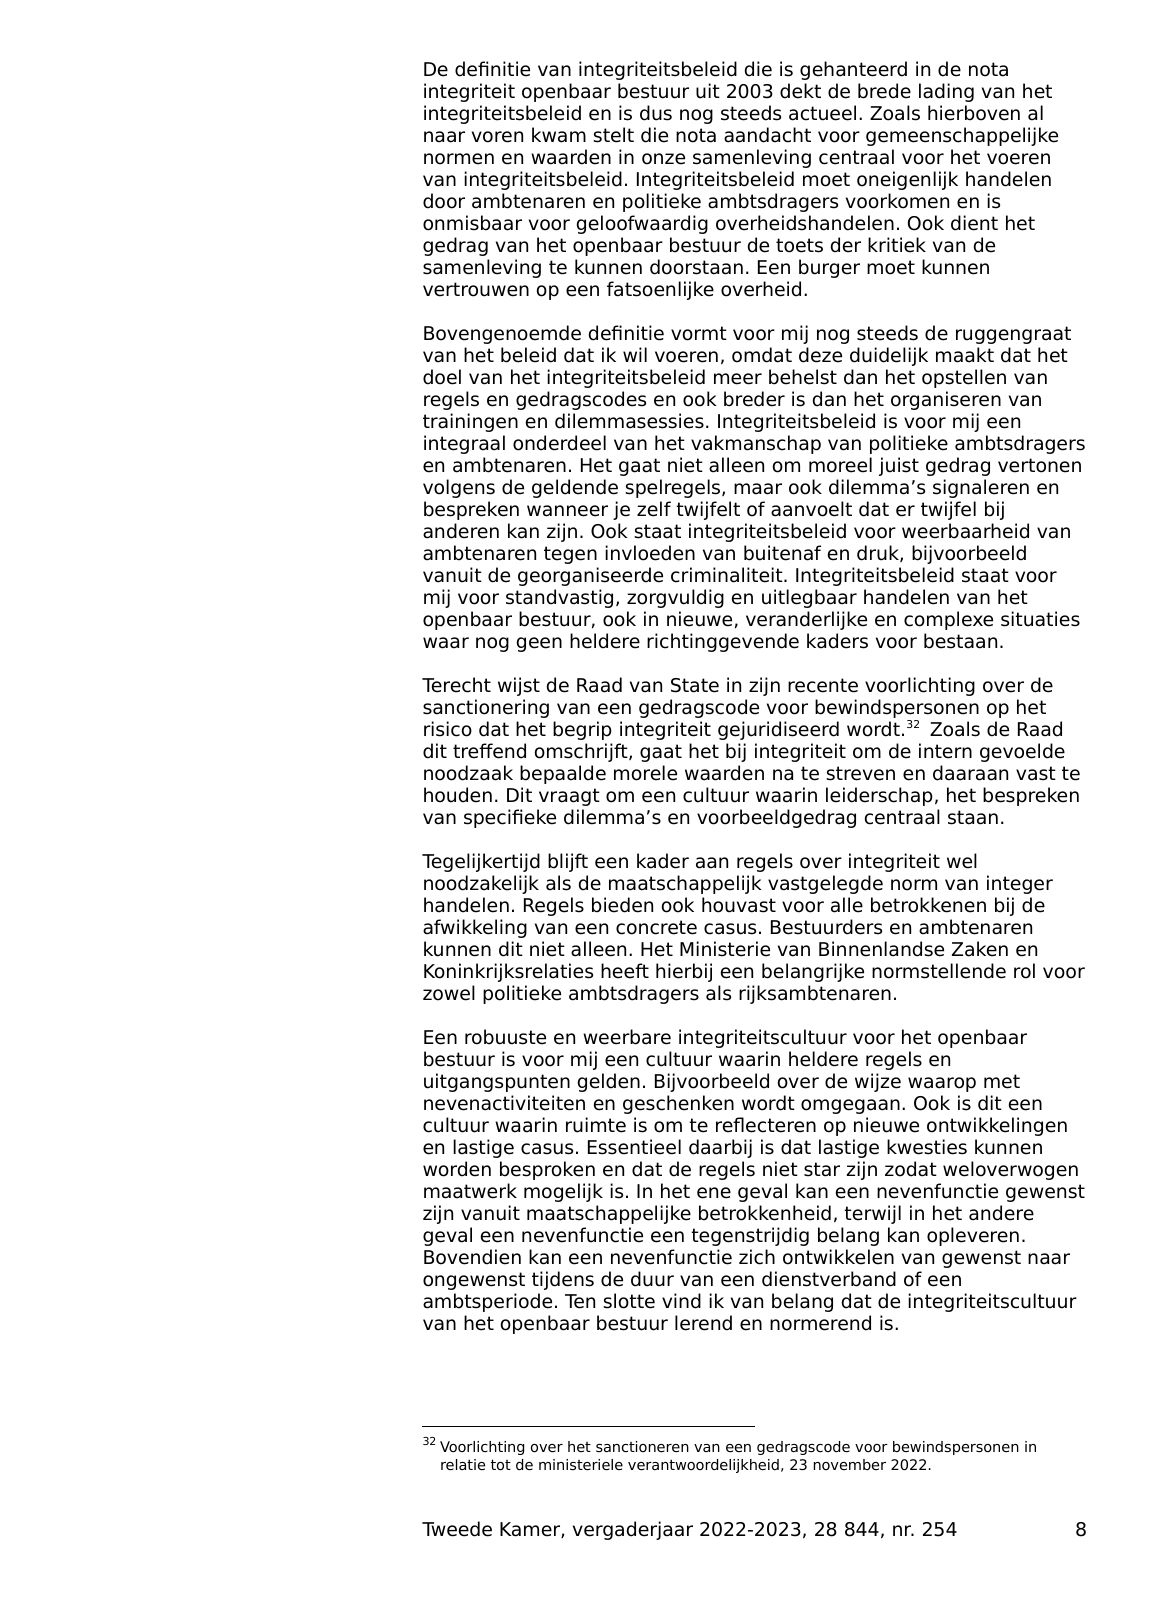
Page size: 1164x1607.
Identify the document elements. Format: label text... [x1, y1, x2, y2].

text Voorlichting over het sanctioneren van een gedragscode voor bewindspersonen in relatie tot de ministeriele verantwoordelijkheid, 23 november 2022. [422, 1435, 1087, 1474]
text Terecht wijst de Raad van State in zijn recente voorlichting over de sanctionering van een gedragscode voor bewindspersonen op het risico dat het begrip integriteit gejuridiseerd wordt. Zoals de Raad dit treffend omschrijft, gaat het bij integriteit om de intern gevoelde noodzaak bepaalde morele waarden na te streven en daaraan vast te houden. Dit vraagt om een cultuur waarin leiderschap, het bespreken van specifieke dilemma’s en voorbeeldgedrag centraal staan. [422, 675, 1087, 829]
text Bovengenoemde definitie vormt voor mij nog steeds de ruggengraat van het beleid dat ik wil voeren, omdat deze duidelijk maakt dat het doel van het integriteitsbeleid meer behelst dan het opstellen van regels en gedragscodes en ook breder is dan het organiseren van trainingen en dilemmasessies. Integriteitsbeleid is voor mij een integraal onderdeel van het vakmanschap van politieke ambtsdragers en ambtenaren. Het gaat niet alleen om moreel juist gedrag vertonen volgens de geldende spelregels, maar ook dilemma’s signaleren en bespreken wanneer je zelf twijfelt of aanvoelt dat er twijfel bij anderen kan zijn. Ook staat integriteitsbeleid voor weerbaarheid van ambtenaren tegen invloeden van buitenaf en druk, bijvoorbeeld vanuit de georganiseerde criminaliteit. Integriteitsbeleid staat voor mij voor standvastig, zorgvuldig en uitlegbaar handelen van het openbaar bestuur, ook in nieuwe, veranderlijke en complexe situaties waar nog geen heldere richtinggevende kaders voor bestaan. [422, 323, 1087, 653]
text Tegelijkertijd blijft een kader aan regels over integriteit wel noodzakelijk als de maatschappelijk vastgelegde norm van integer handelen. Regels bieden ook houvast voor alle betrokkenen bij de afwikkeling van een concrete casus. Bestuurders en ambtenaren kunnen dit niet alleen. Het Ministerie van Binnenlandse Zaken en Koninkrijksrelaties heeft hierbij een belangrijke normstellende rol voor zowel politieke ambtsdragers als rijksambtenaren. [422, 851, 1087, 1005]
text Een robuuste en weerbare integriteitscultuur voor het openbaar bestuur is voor mij een cultuur waarin heldere regels en uitgangspunten gelden. Bijvoorbeeld over de wijze waarop met nevenactiviteiten en geschenken wordt omgegaan. Ook is dit een cultuur waarin ruimte is om te reflecteren op nieuwe ontwikkelingen en lastige casus. Essentieel daarbij is dat lastige kwesties kunnen worden besproken en dat de regels niet star zijn zodat weloverwogen maatwerk mogelijk is. In het ene geval kan een nevenfunctie gewenst zijn vanuit maatschappelijke betrokkenheid, terwijl in het andere geval een nevenfunctie een tegenstrijdig belang kan opleveren. Bovendien kan een nevenfunctie zich ontwikkelen van gewenst naar ongewenst tijdens de duur van een dienstverband of een ambtsperiode. Ten slotte vind ik van belang dat de integriteitscultuur van het openbaar bestuur lerend en normerend is. [422, 1027, 1087, 1335]
text De definitie van integriteitsbeleid die is gehanteerd in de nota integriteit openbaar bestuur uit 2003 dekt de brede lading van het integriteitsbeleid en is dus nog steeds actueel. Zoals hierboven al naar voren kwam stelt die nota aandacht voor gemeenschappelijke normen en waarden in onze samenleving centraal voor het voeren van integriteitsbeleid. Integriteitsbeleid moet oneigenlijk handelen door ambtenaren en politieke ambtsdragers voorkomen en is onmisbaar voor geloofwaardig overheidshandelen. Ook dient het gedrag van het openbaar bestuur de toets der kritiek van de samenleving te kunnen doorstaan. Een burger moet kunnen vertrouwen op een fatsoenlijke overheid. [422, 59, 1087, 301]
